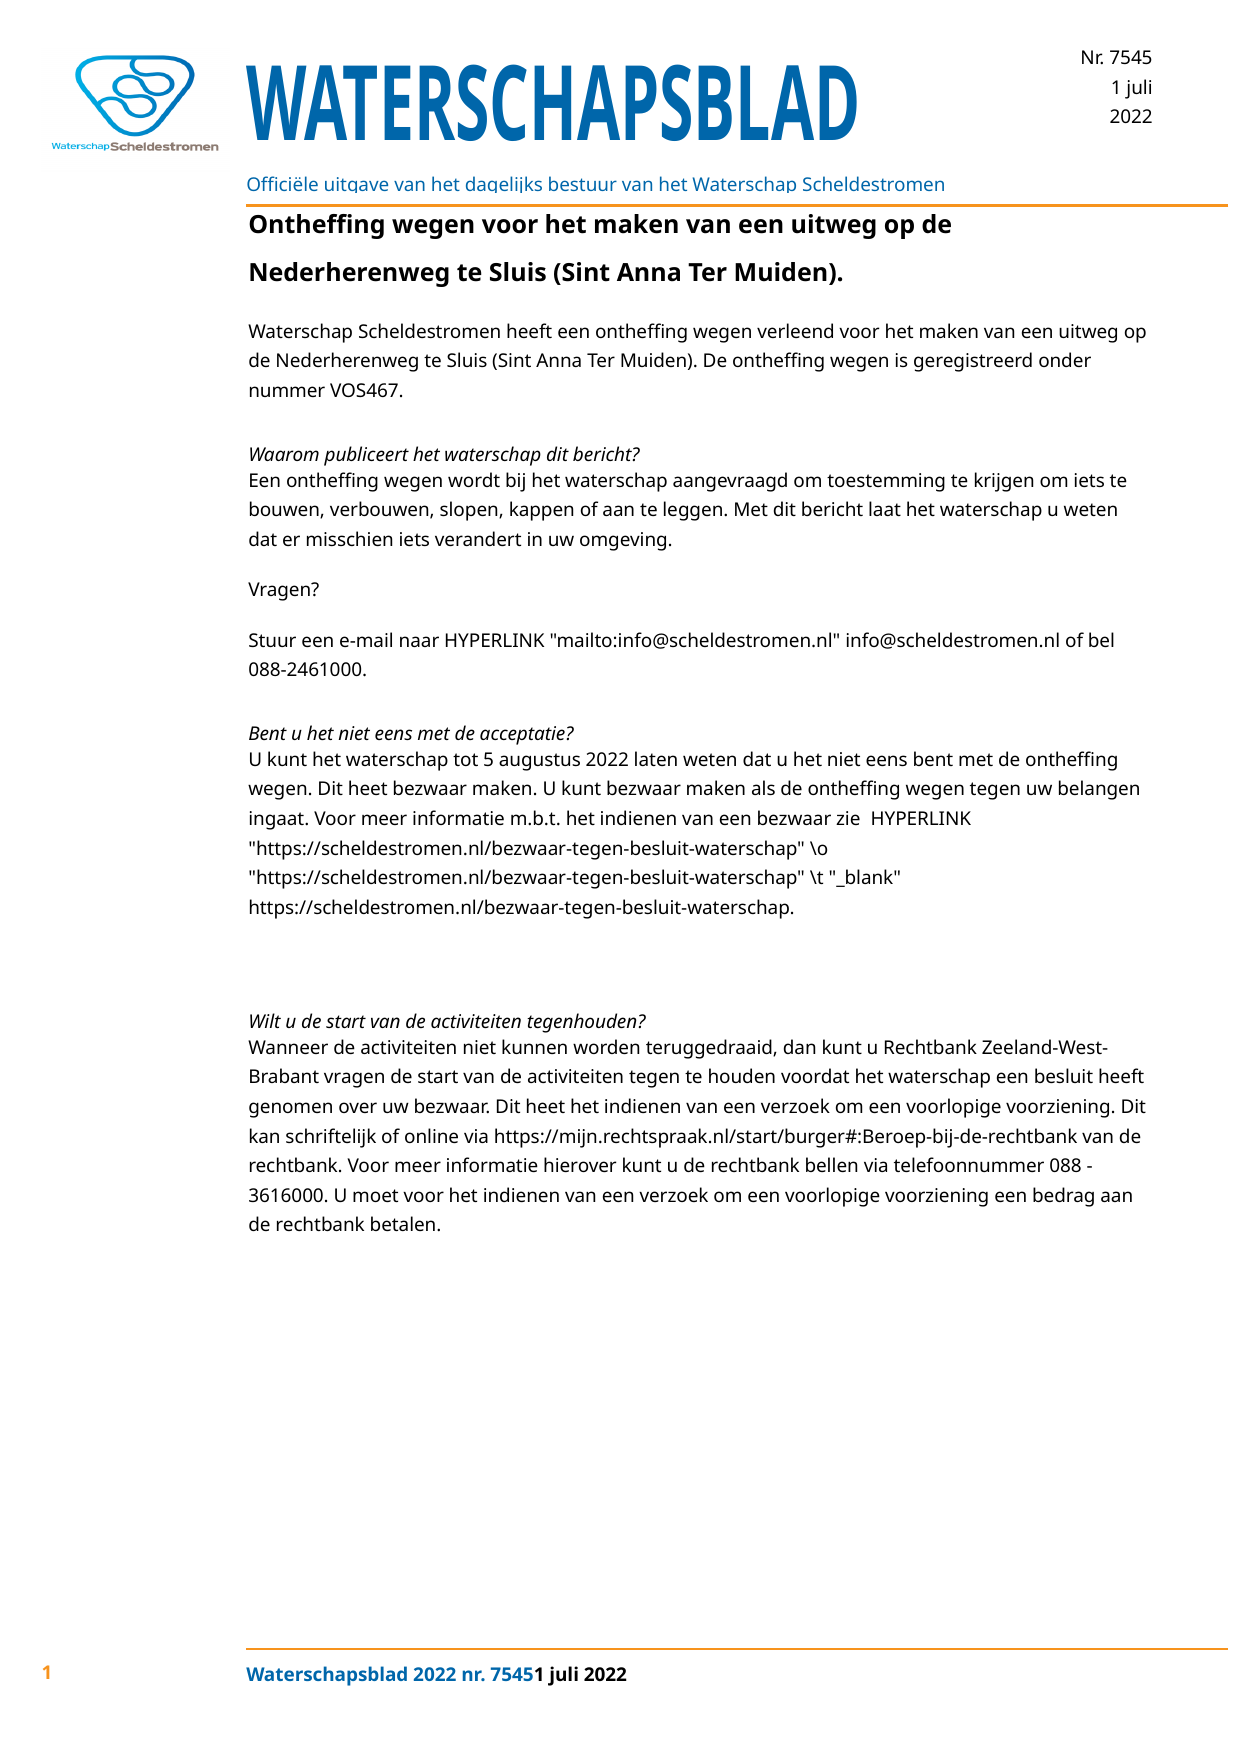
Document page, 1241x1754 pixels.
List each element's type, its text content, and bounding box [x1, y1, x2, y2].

text U kunt het waterschap tot 5 augustus 2022 laten weten dat u het niet eens bent met de ontheffing wegen. Dit heet bezwaar maken. U kunt bezwaar maken als de ontheffing wegen tegen uw belangen ingaat. Voor meer informatie m.b.t. het indienen van een bezwaar zie HYPERLINK "https://scheldestromen.nl/bezwaar-tegen-besluit-waterschap" \o "https://scheldestromen.nl/bezwaar-tegen-besluit-waterschap" \t "_blank" https://scheldestromen.nl/bezwaar-tegen-besluit-waterschap. [248, 746, 1152, 920]
text Vragen? [248, 576, 1152, 602]
text Waterschap Scheldestromen heeft een ontheffing wegen verleend voor het maken van een uitweg op de Nederherenweg te Sluis (Sint Anna Ter Muiden). De ontheffing wegen is geregistreerd onder nummer VOS467. [248, 318, 1152, 403]
text Bent u het niet eens met de acceptatie? [248, 720, 1152, 746]
text Een ontheffing wegen wordt bij het waterschap aangevraagd om toestemming te krijgen om iets te bouwen, verbouwen, slopen, kappen of aan te leggen. Met dit bericht laat het waterschap u weten dat er misschien iets verandert in uw omgeving. [248, 467, 1152, 552]
text Ontheffing wegen voor het maken van een uitweg op de Nederherenweg te Sluis (Sint Anna Ter Muiden). [248, 207, 1152, 288]
text Waarom publiceert het waterschap dit bericht? [248, 441, 1152, 467]
picture [41, 47, 231, 172]
text Stuur een e-mail naar HYPERLINK "mailto:info@scheldestromen.nl" info@scheldestromen.nl of bel 088-2461000. [248, 627, 1152, 682]
text Wilt u de start van de activiteiten tegenhouden? [248, 1008, 1152, 1034]
text Wanneer de activiteiten niet kunnen worden teruggedraaid, dan kunt u Rechtbank Zeeland-West-Brabant vragen de start van de activiteiten tegen te houden voordat het waterschap een besluit heeft genomen over uw bezwaar. Dit heet het indienen van een verzoek om een voorlopige voorziening. Dit kan schriftelijk of online via https://mijn.rechtspraak.nl/start/burger#:Beroep-bij-de-rechtbank van de rechtbank. Voor meer informatie hierover kunt u de rechtbank bellen via telefoonnummer 088 - 3616000. U moet voor het indienen van een verzoek om een voorlopige voorziening een bedrag aan de rechtbank betalen. [248, 1034, 1152, 1237]
